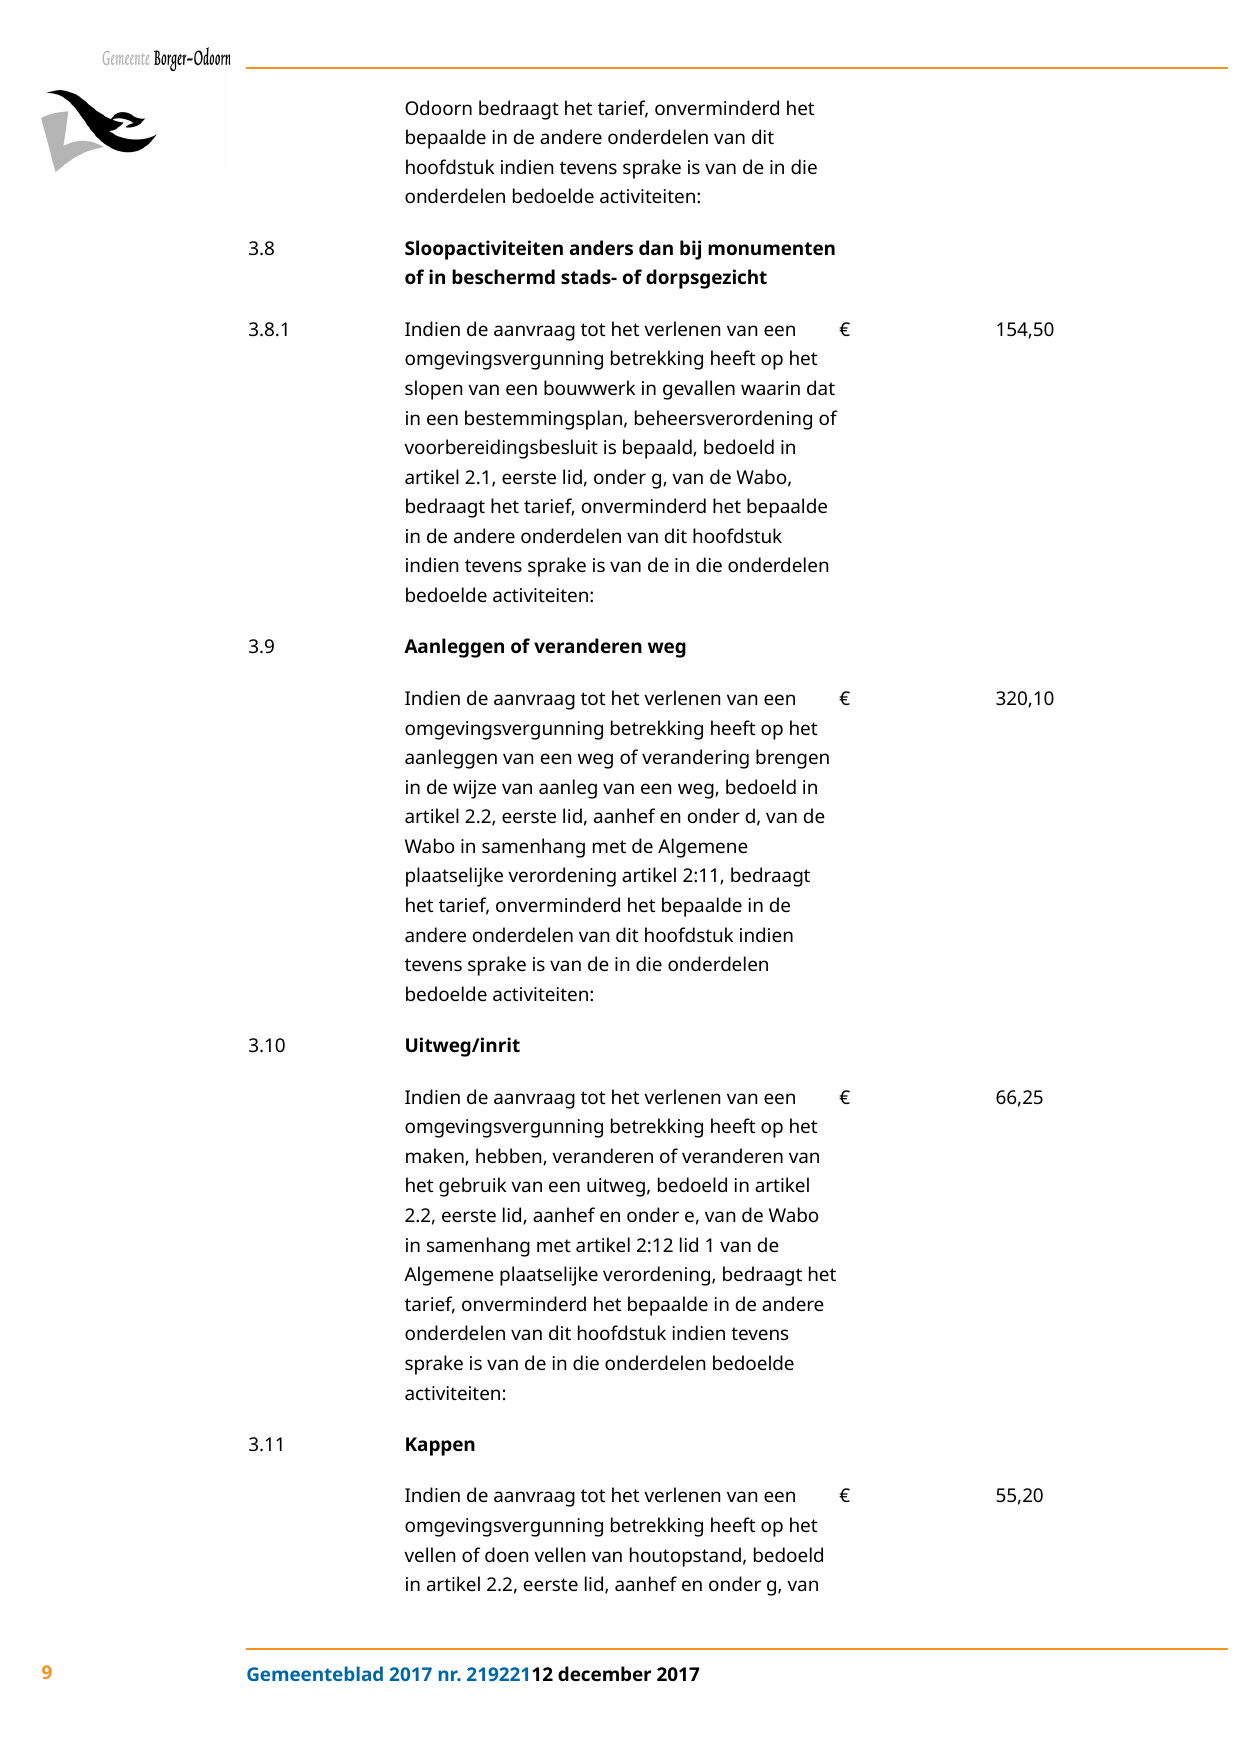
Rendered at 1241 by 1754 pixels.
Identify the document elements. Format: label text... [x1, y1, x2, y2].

table_cell [839, 634, 995, 659]
table_cell Indien de aanvraag tot het verlenen van een omgevingsvergunning betrekking heeft op het aanleggen van een weg of verandering brengen in de wijze van aanleg van een weg, bedoeld in artikel 2.2, eerste lid, aanhef en onder d, van de Wabo in samenhang met de Algemene plaatselijke verordening artikel 2:11, bedraagt het tarief, onverminderd het bepaalde in de andere onderdelen van dit hoofdstuk indien tevens sprake is van de in die onderdelen bedoelde activiteiten: [404, 685, 839, 1007]
table_cell 66,25 [995, 1084, 1152, 1406]
table_cell [839, 1033, 995, 1058]
table_cell [248, 1406, 404, 1431]
table_cell [404, 608, 839, 634]
table_cell [995, 1058, 1152, 1084]
table_cell [839, 608, 995, 634]
table_cell [995, 1007, 1152, 1032]
table_cell [248, 660, 404, 685]
table_cell 3.8 [248, 235, 404, 290]
table_cell [995, 1033, 1152, 1058]
table_cell Uitweg/inrit [404, 1033, 839, 1058]
table_cell [995, 95, 1152, 209]
table_cell [248, 1084, 404, 1406]
table_cell [404, 1007, 839, 1032]
table_cell € [839, 1084, 995, 1406]
table_cell 154,50 [995, 316, 1152, 608]
table_cell [839, 1058, 995, 1084]
table_cell Indien de aanvraag tot het verlenen van een omgevingsvergunning betrekking heeft op het maken, hebben, veranderen of veranderen van het gebruik van een uitweg, bedoeld in artikel 2.2, eerste lid, aanhef en onder e, van de Wabo in samenhang met artikel 2:12 lid 1 van de Algemene plaatselijke verordening, bedraagt het tarief, onverminderd het bepaalde in de andere onderdelen van dit hoofdstuk indien tevens sprake is van de in die onderdelen bedoelde activiteiten: [404, 1084, 839, 1406]
table_cell [839, 660, 995, 685]
table_cell 3.9 [248, 634, 404, 659]
table_cell [404, 1058, 839, 1084]
table_cell [248, 1457, 404, 1483]
table_cell [839, 290, 995, 316]
table_cell [995, 290, 1152, 316]
table_cell € [839, 316, 995, 608]
table_cell [404, 290, 839, 316]
table_cell Indien de aanvraag tot het verlenen van een omgevingsvergunning betrekking heeft op het vellen of doen vellen van houtopstand, bedoeld in artikel 2.2, eerste lid, aanhef en onder g, van [404, 1483, 839, 1597]
table_cell [248, 290, 404, 316]
picture [41, 47, 231, 172]
table_cell [248, 95, 404, 209]
table_cell [995, 634, 1152, 659]
table_cell Kappen [404, 1431, 839, 1457]
table_cell [995, 608, 1152, 634]
table_cell [248, 209, 404, 235]
table_cell [995, 1431, 1152, 1457]
table_cell € [839, 685, 995, 1007]
table_cell [839, 1406, 995, 1431]
table_cell Sloopactiviteiten anders dan bij monumenten of in beschermd stads- of dorpsgezicht [404, 235, 839, 290]
table_cell 3.11 [248, 1431, 404, 1457]
table_cell [839, 209, 995, 235]
table_cell [995, 1457, 1152, 1483]
table_cell [995, 1406, 1152, 1431]
table_cell Indien de aanvraag tot het verlenen van een omgevingsvergunning betrekking heeft op het slopen van een bouwwerk in gevallen waarin dat in een bestemmingsplan, beheersverordening of voorbereidingsbesluit is bepaald, bedoeld in artikel 2.1, eerste lid, onder g, van de Wabo, bedraagt het tarief, onverminderd het bepaalde in de andere onderdelen van dit hoofdstuk indien tevens sprake is van de in die onderdelen bedoelde activiteiten: [404, 316, 839, 608]
table_cell [995, 209, 1152, 235]
table_cell 3.10 [248, 1033, 404, 1058]
table_cell [995, 660, 1152, 685]
table_cell [404, 209, 839, 235]
table_cell Aanleggen of veranderen weg [404, 634, 839, 659]
table_cell [248, 1007, 404, 1032]
table_cell [839, 1457, 995, 1483]
table_cell [404, 660, 839, 685]
table_cell 55,20 [995, 1483, 1152, 1597]
table_cell [839, 1007, 995, 1032]
table_cell 3.8.1 [248, 316, 404, 608]
table_cell 320,10 [995, 685, 1152, 1007]
table_cell [248, 685, 404, 1007]
table_cell [995, 235, 1152, 290]
table_cell [248, 1058, 404, 1084]
table_cell [404, 1457, 839, 1483]
table_cell [839, 235, 995, 290]
table_cell € [839, 1483, 995, 1597]
table_cell [248, 1483, 404, 1597]
table_cell [839, 95, 995, 209]
table_cell [404, 1406, 839, 1431]
table_cell [839, 1431, 995, 1457]
table_cell Odoorn bedraagt het tarief, onverminderd het bepaalde in de andere onderdelen van dit hoofdstuk indien tevens sprake is van de in die onderdelen bedoelde activiteiten: [404, 95, 839, 209]
table_cell [248, 608, 404, 634]
